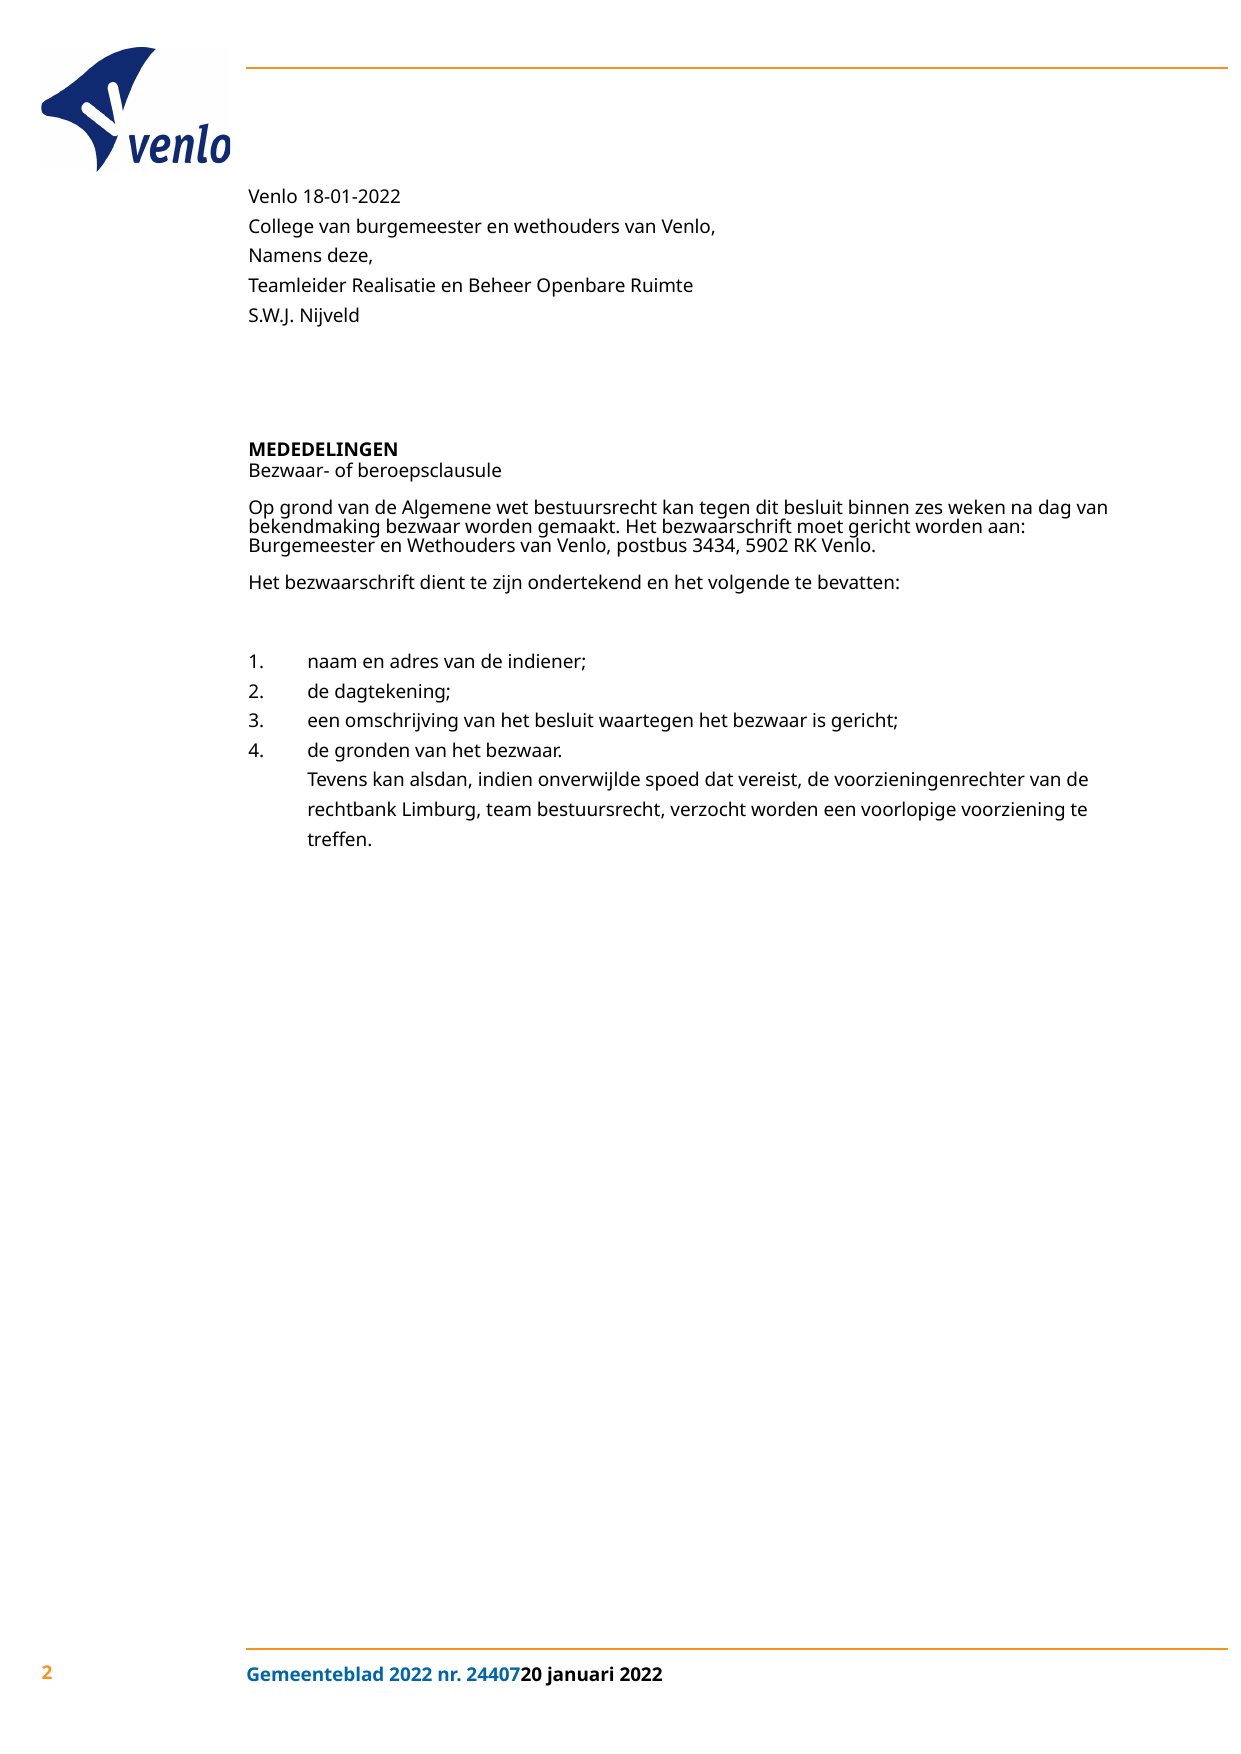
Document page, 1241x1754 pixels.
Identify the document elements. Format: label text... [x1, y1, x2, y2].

list Tevens kan alsdan, indien onverwijlde spoed dat vereist, de voorzieningenrechter van de rechtbank Limburg, team bestuursrecht, verzocht worden een voorlopige voorziening te treffen. [248, 767, 1152, 851]
text MEDEDELINGEN [248, 436, 1152, 462]
text Teamleider Realisatie en Beheer Openbare Ruimte [248, 272, 1152, 298]
list de dagtekening; [248, 678, 1152, 703]
text Namens deze, [248, 243, 1152, 268]
list de gronden van het bezwaar. [248, 737, 1152, 763]
text College van burgemeester en wethouders van Venlo, [248, 213, 1152, 239]
text Het bezwaarschrift dient te zijn ondertekend en het volgende te bevatten: [248, 574, 1152, 593]
text S.W.J. Nijveld [248, 302, 1152, 328]
list een omschrijving van het besluit waartegen het bezwaar is gericht; [248, 707, 1152, 733]
picture [41, 47, 231, 172]
list naam en adres van de indiener; [248, 648, 1152, 674]
text Bezwaar- of beroepsclausule [248, 462, 1152, 481]
text Venlo 18-01-2022 [248, 183, 1152, 209]
text Op grond van de Algemene wet bestuursrecht kan tegen dit besluit binnen zes weken na dag van bekendmaking bezwaar worden gemaakt. Het bezwaarschrift moet gericht worden aan: Burgemeester en Wethouders van Venlo, postbus 3434, 5902 RK Venlo. [248, 499, 1152, 557]
